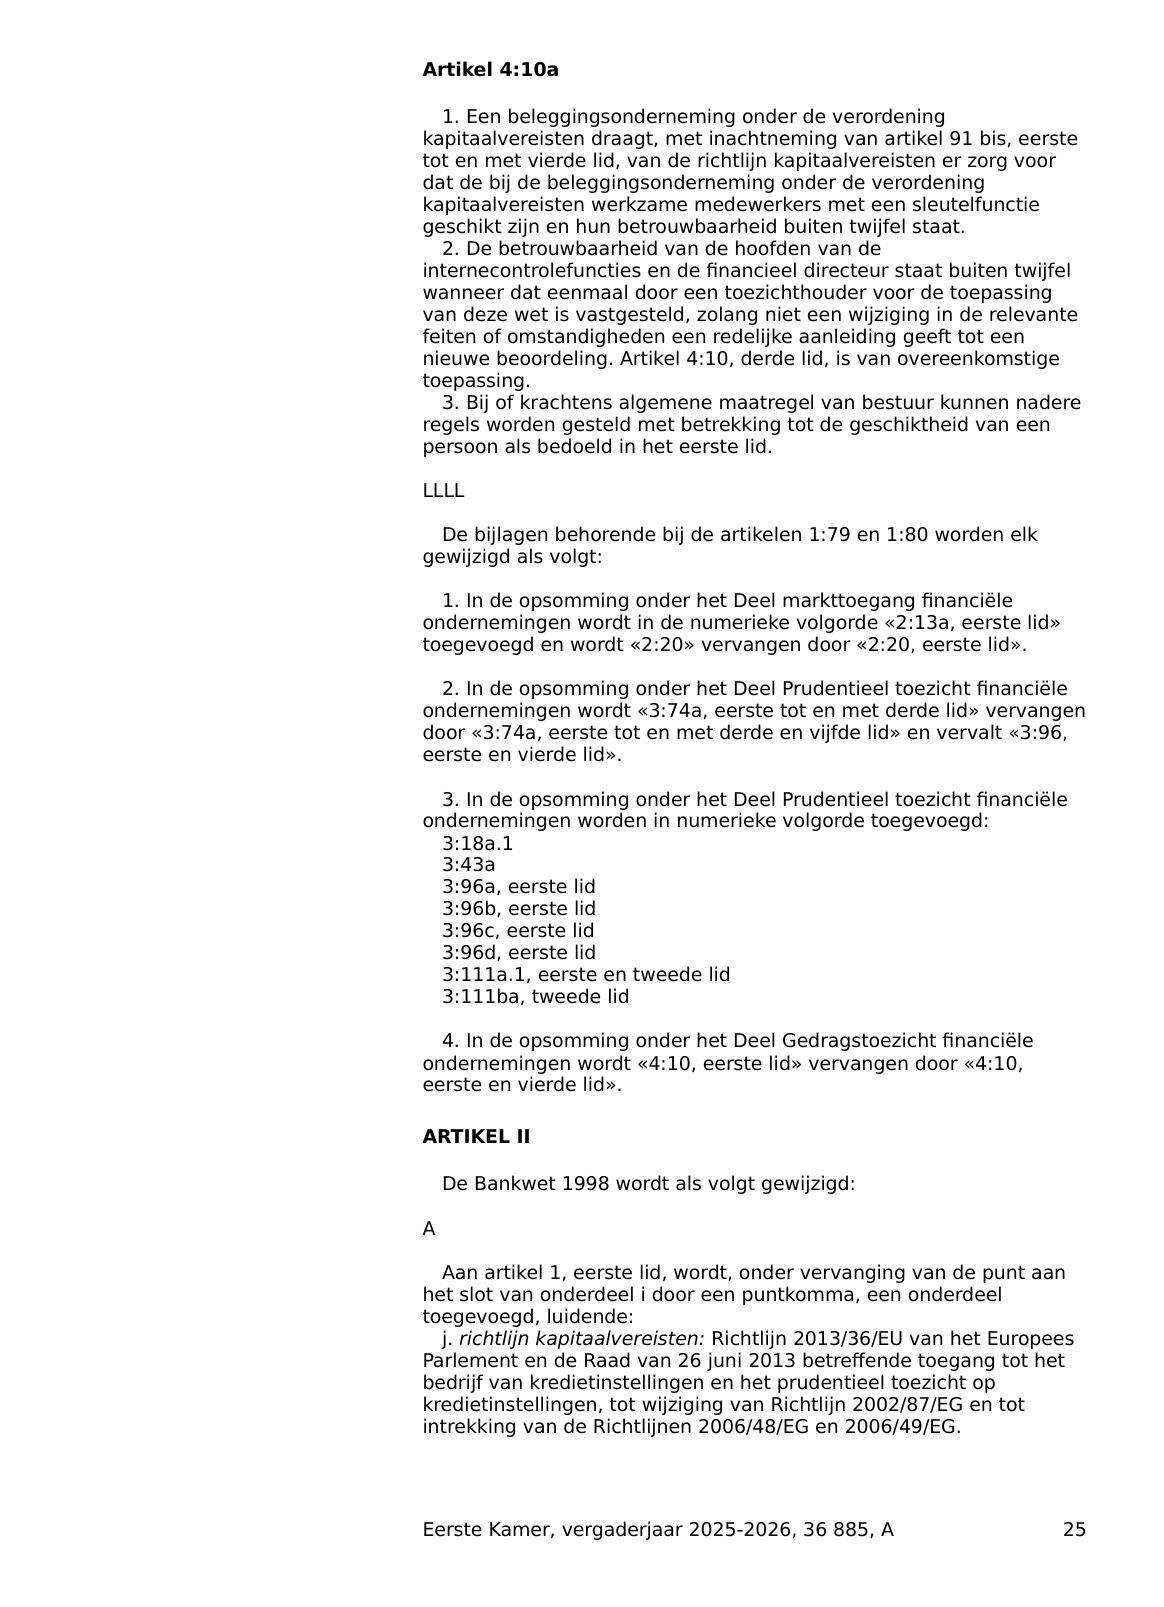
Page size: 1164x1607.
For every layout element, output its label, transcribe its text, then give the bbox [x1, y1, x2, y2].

text 3:96a, eerste lid [422, 876, 1087, 898]
text A [422, 1217, 1087, 1239]
text Aan artikel 1, eerste lid, wordt, onder vervanging van de punt aan het slot van onderdeel i door een puntkomma, een onderdeel toegevoegd, luidende: [422, 1262, 1087, 1328]
text j. richtlijn kapitaalvereisten: Richtlijn 2013/36/EU van het Europees Parlement en de Raad van 26 juni 2013 betreffende toegang tot het bedrijf van kredietinstellingen en het prudentieel toezicht op kredietinstellingen, tot wijziging van Richtlijn 2002/87/EG en tot intrekking van de Richtlijnen 2006/48/EG en 2006/49/EG. [422, 1328, 1087, 1437]
text 2. De betrouwbaarheid van de hoofden van de internecontrolefuncties en de financieel directeur staat buiten twijfel wanneer dat eenmaal door een toezichthouder voor de toepassing van deze wet is vastgesteld, zolang niet een wijziging in de relevante feiten of omstandigheden een redelijke aanleiding geeft tot een nieuwe beoordeling. Artikel 4:10, derde lid, is van overeenkomstige toepassing. [422, 238, 1087, 392]
text 4. In de opsomming onder het Deel Gedragstoezicht financiële ondernemingen wordt «4:10, eerste lid» vervangen door «4:10, eerste en vierde lid». [422, 1030, 1087, 1096]
text 3:111ba, tweede lid [422, 986, 1087, 1008]
text 3. Bij of krachtens algemene maatregel van bestuur kunnen nadere regels worden gesteld met betrekking tot de geschiktheid van een persoon als bedoeld in het eerste lid. [422, 392, 1087, 458]
text 3:96b, eerste lid [422, 898, 1087, 920]
text 1. In de opsomming onder het Deel markttoegang financiële ondernemingen wordt in de numerieke volgorde «2:13a, eerste lid» toegevoegd en wordt «2:20» vervangen door «2:20, eerste lid». [422, 590, 1087, 656]
text De Bankwet 1998 wordt als volgt gewijzigd: [422, 1173, 1087, 1195]
subtitle ARTIKEL II [422, 1126, 1087, 1148]
text 3. In de opsomming onder het Deel Prudentieel toezicht financiële ondernemingen worden in numerieke volgorde toegevoegd: [422, 788, 1087, 832]
text 3:96d, eerste lid [422, 942, 1087, 964]
text De bijlagen behorende bij de artikelen 1:79 en 1:80 worden elk gewijzigd als volgt: [422, 524, 1087, 568]
text 2. In de opsomming onder het Deel Prudentieel toezicht financiële ondernemingen wordt «3:74a, eerste tot en met derde lid» vervangen door «3:74a, eerste tot en met derde en vijfde lid» en vervalt «3:96, eerste en vierde lid». [422, 678, 1087, 766]
text LLLL [422, 480, 1087, 502]
text 3:18a.1 [422, 832, 1087, 854]
text 3:111a.1, eerste en tweede lid [422, 964, 1087, 986]
subtitle Artikel 4:10a [422, 59, 1087, 81]
text 3:43a [422, 854, 1087, 876]
text 1. Een beleggingsonderneming onder de verordening kapitaalvereisten draagt, met inachtneming van artikel 91 bis, eerste tot en met vierde lid, van de richtlijn kapitaalvereisten er zorg voor dat de bij de beleggingsonderneming onder de verordening kapitaalvereisten werkzame medewerkers met een sleutelfunctie geschikt zijn en hun betrouwbaarheid buiten twijfel staat. [422, 106, 1087, 238]
text 3:96c, eerste lid [422, 920, 1087, 942]
